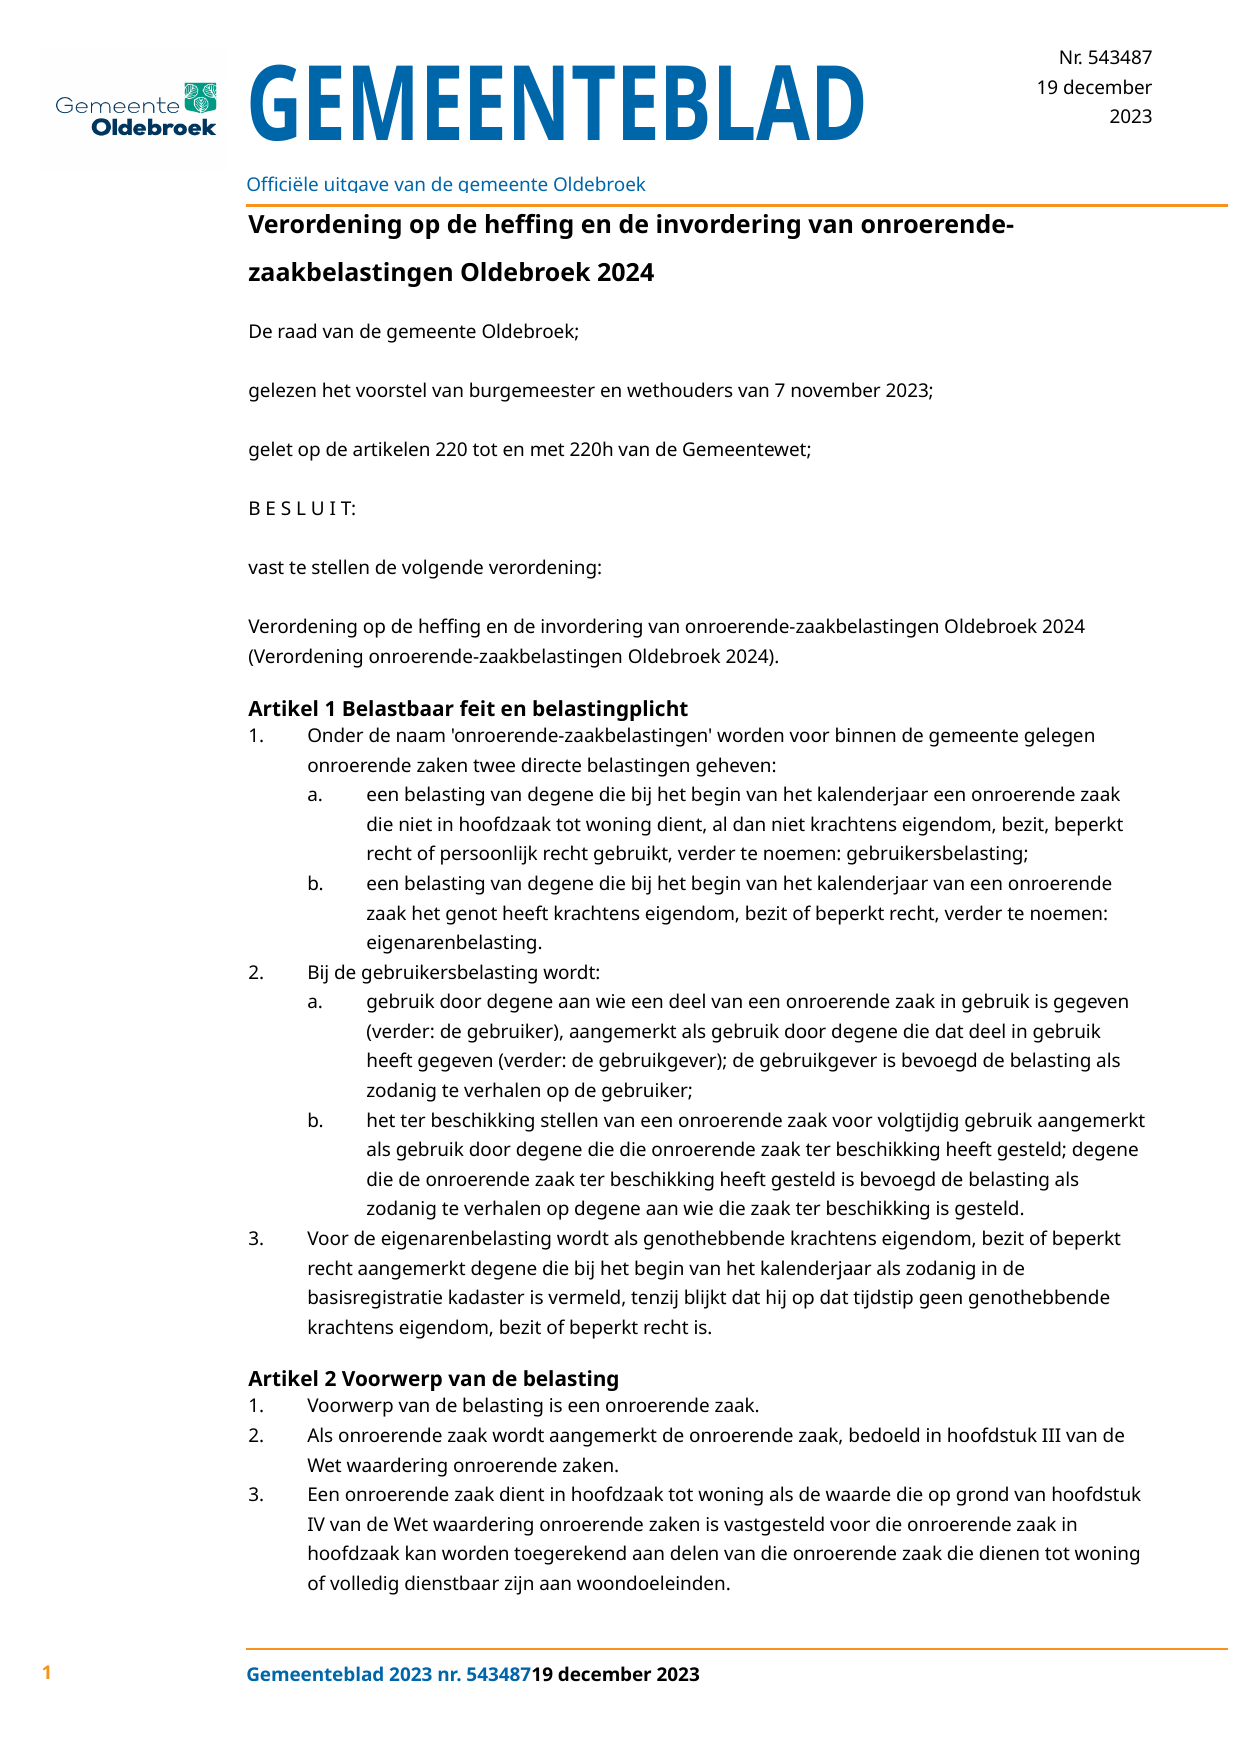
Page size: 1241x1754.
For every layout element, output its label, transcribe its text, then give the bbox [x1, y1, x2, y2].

text Artikel 1 Belastbaar feit en belastingplicht [248, 694, 1152, 722]
list Een onroerende zaak dient in hoofdzaak tot woning als de waarde die op grond van hoofdstuk IV van de Wet waardering onroerende zaken is vastgesteld voor die onroerende zaak in hoofdzaak kan worden toegerekend aan delen van die onroerende zaak die dienen tot woning of volledig dienstbaar zijn aan woondoeleinden. [248, 1481, 1152, 1596]
list een belasting van degene die bij het begin van het kalenderjaar een onroerende zaak die niet in hoofdzaak tot woning dient, al dan niet krachtens eigendom, bezit, beperkt recht of persoonlijk recht gebruikt, verder te noemen: gebruikersbelasting; [307, 781, 1152, 866]
text De raad van de gemeente Oldebroek; [248, 318, 1152, 344]
list Voorwerp van de belasting is een onroerende zaak. [248, 1393, 1152, 1418]
list Onder de naam 'onroerende-zaakbelastingen' worden voor binnen de gemeente gelegen onroerende zaken twee directe belastingen geheven: [248, 722, 1152, 777]
text B E S L U I T: [248, 495, 1152, 521]
list een belasting van degene die bij het begin van het kalenderjaar van een onroerende zaak het genot heeft krachtens eigendom, bezit of beperkt recht, verder te noemen: eigenarenbelasting. [307, 870, 1152, 955]
text Verordening op de heffing en de invordering van onroerende-zaakbelastingen Oldebroek 2024 [248, 207, 1152, 288]
text Verordening op de heffing en de invordering van onroerende-zaakbelastingen Oldebroek 2024 (Verordening onroerende-zaakbelastingen Oldebroek 2024). [248, 614, 1152, 669]
text Artikel 2 Voorwerp van de belasting [248, 1364, 1152, 1393]
text gelet op de artikelen 220 tot en met 220h van de Gemeentewet; [248, 436, 1152, 462]
list gebruik door degene aan wie een deel van een onroerende zaak in gebruik is gegeven (verder: de gebruiker), aangemerkt als gebruik door degene die dat deel in gebruik heeft gegeven (verder: de gebruikgever); de gebruikgever is bevoegd de belasting als zodanig te verhalen op de gebruiker; [307, 988, 1152, 1103]
list het ter beschikking stellen van een onroerende zaak voor volgtijdig gebruik aangemerkt als gebruik door degene die die onroerende zaak ter beschikking heeft gesteld; degene die de onroerende zaak ter beschikking heeft gesteld is bevoegd de belasting als zodanig te verhalen op degene aan wie die zaak ter beschikking is gesteld. [307, 1107, 1152, 1221]
text vast te stellen de volgende verordening: [248, 554, 1152, 580]
list Als onroerende zaak wordt aangemerkt de onroerende zaak, bedoeld in hoofdstuk III van de Wet waardering onroerende zaken. [248, 1422, 1152, 1478]
list Voor de eigenarenbelasting wordt als genothebbende krachtens eigendom, bezit of beperkt recht aangemerkt degene die bij het begin van het kalenderjaar als zodanig in de basisregistratie kadaster is vermeld, tenzij blijkt dat hij op dat tijdstip geen genothebbende krachtens eigendom, bezit of beperkt recht is. [248, 1225, 1152, 1339]
list Bij de gebruikersbelasting wordt: [248, 959, 1152, 984]
picture [41, 47, 231, 172]
text gelezen het voorstel van burgemeester en wethouders van 7 november 2023; [248, 377, 1152, 403]
